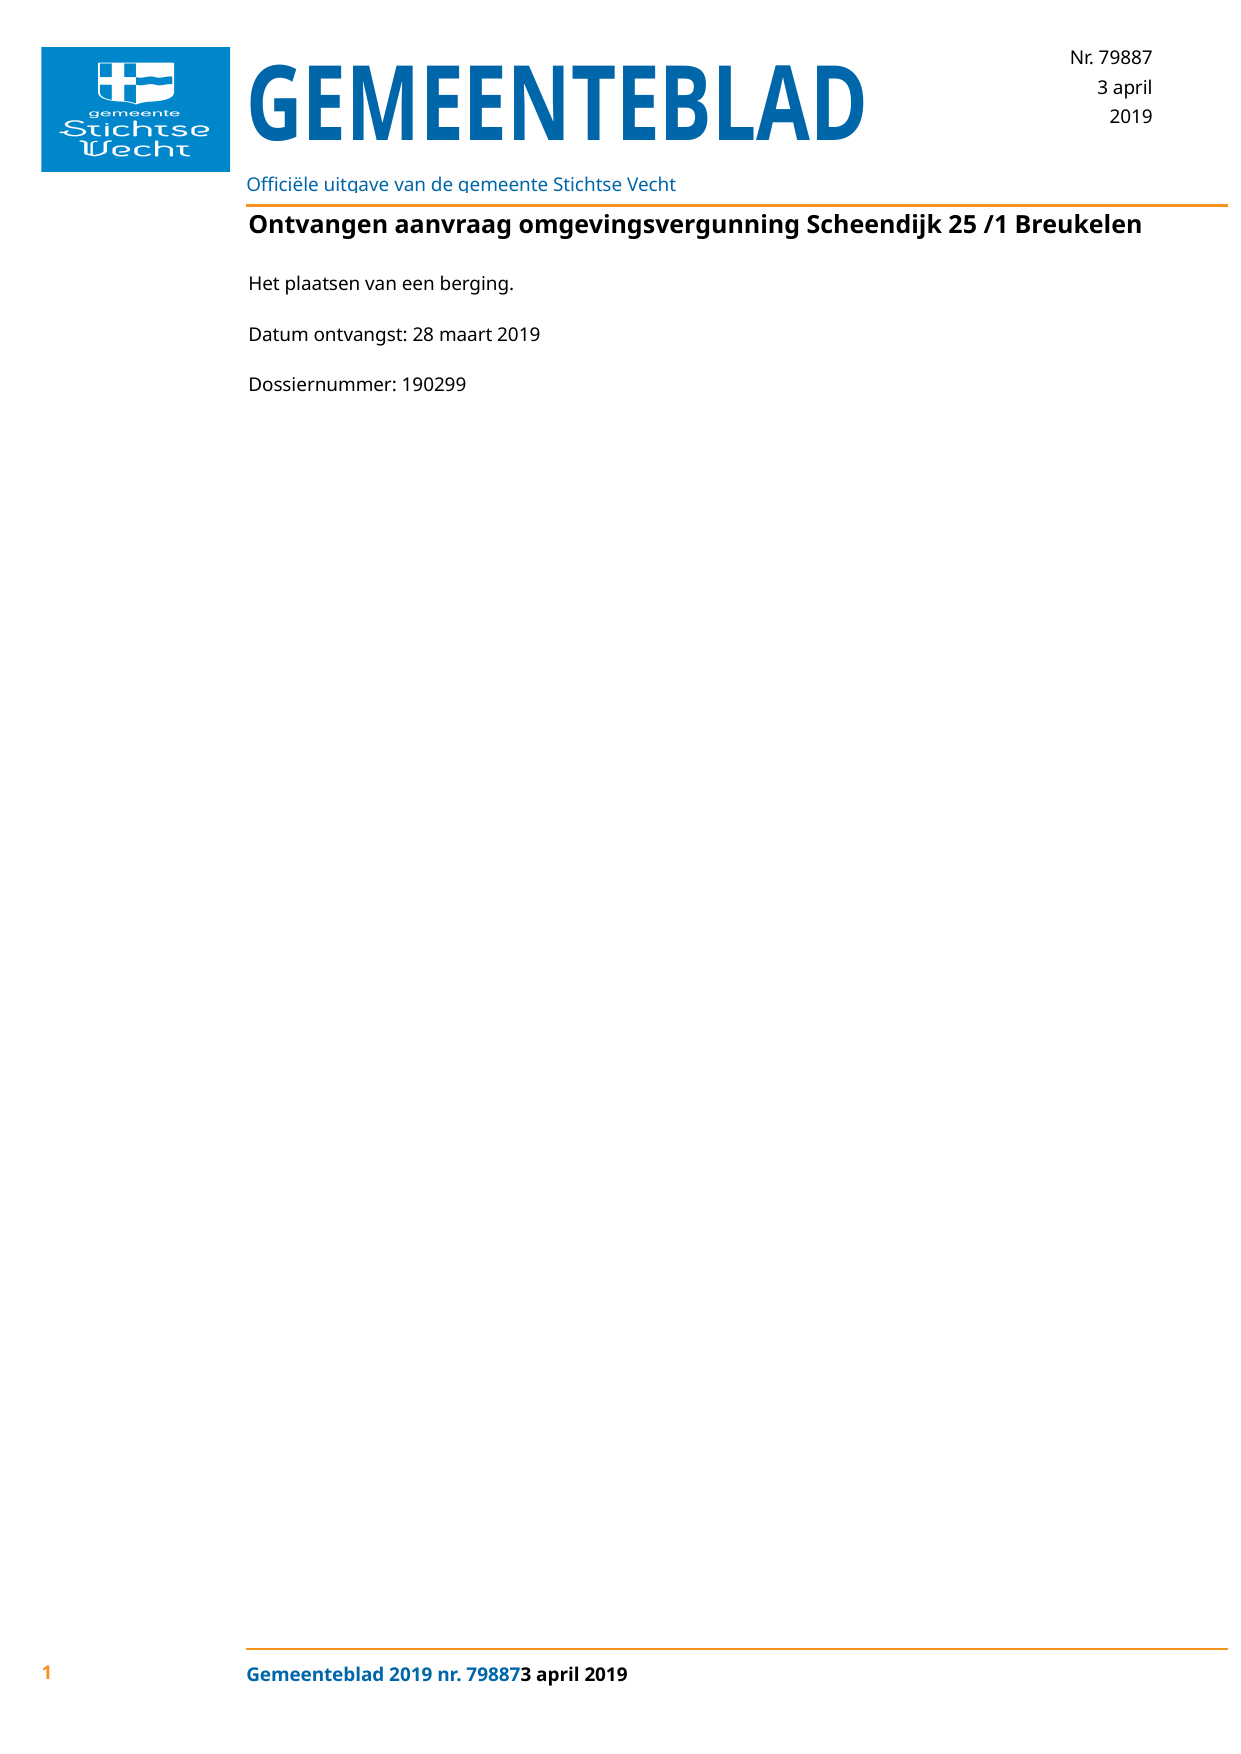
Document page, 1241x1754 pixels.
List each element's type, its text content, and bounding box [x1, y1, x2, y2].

text Dossiernummer: 190299 [248, 371, 1152, 397]
picture [99, 63, 135, 101]
text Datum ontvangst: 28 maart 2019 [248, 321, 1152, 346]
text Het plaatsen van een berging. [248, 270, 1152, 296]
text Ontvangen aanvraag omgevingsvergunning Scheendijk 25 /1 Breukelen [248, 207, 1152, 241]
picture [137, 63, 174, 103]
